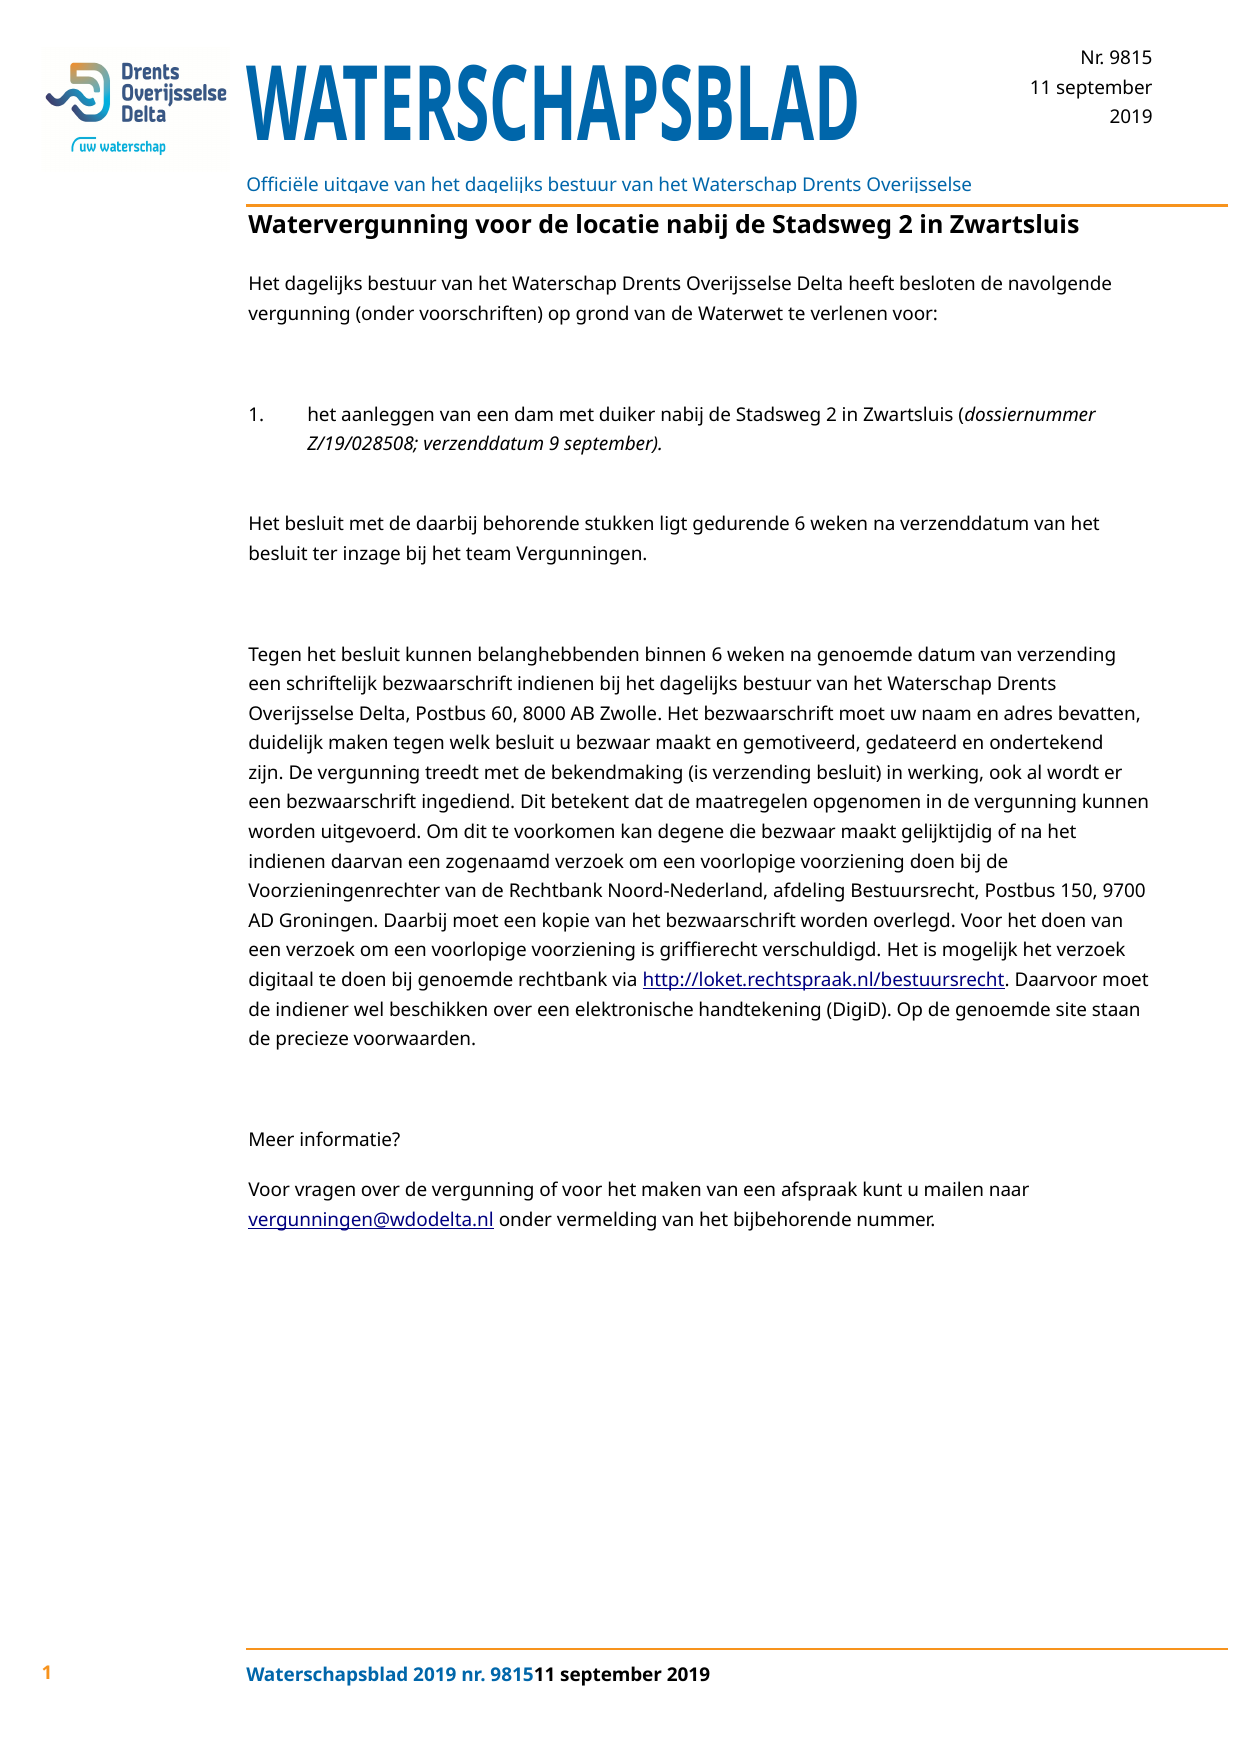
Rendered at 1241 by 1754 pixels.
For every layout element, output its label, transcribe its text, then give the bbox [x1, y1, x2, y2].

text Het dagelijks bestuur van het Waterschap Drents Overijsselse Delta heeft besloten de navolgende vergunning (onder voorschriften) op grond van de Waterwet te verlenen voor: [248, 270, 1152, 326]
list het aanleggen van een dam met duiker nabij de Stadsweg 2 in Zwartsluis (dossiernummer Z/19/028508; verzenddatum 9 september). [248, 401, 1152, 456]
text Tegen het besluit kunnen belanghebbenden binnen 6 weken na genoemde datum van verzending een schriftelijk bezwaarschrift indienen bij het dagelijks bestuur van het Waterschap Drents Overijsselse Delta, Postbus 60, 8000 AB Zwolle. Het bezwaarschrift moet uw naam en adres bevatten, duidelijk maken tegen welk besluit u bezwaar maakt en gemotiveerd, gedateerd en ondertekend zijn. De vergunning treedt met de bekendmaking (is verzending besluit) in werking, ook al wordt er een bezwaarschrift ingediend. Dit betekent dat de maatregelen opgenomen in de vergunning kunnen worden uitgevoerd. Om dit te voorkomen kan degene die bezwaar maakt gelijktijdig of na het indienen daarvan een zogenaamd verzoek om een voorlopige voorziening doen bij de Voorzieningenrechter van de Rechtbank Noord-Nederland, afdeling Bestuursrecht, Postbus 150, 9700 AD Groningen. Daarbij moet een kopie van het bezwaarschrift worden overlegd. Voor het doen van een verzoek om een voorlopige voorziening is griffierecht verschuldigd. Het is mogelijk het verzoek digitaal te doen bij genoemde rechtbank via http://loket.rechtspraak.nl/bestuursrecht. Daarvoor moet de indiener wel beschikken over een elektronische handtekening (DigiD). Op de genoemde site staan de precieze voorwaarden. [248, 641, 1152, 1051]
text Meer informatie? [248, 1126, 1152, 1152]
text Voor vragen over de vergunning of voor het maken van een afspraak kunt u mailen naar vergunningen@wdodelta.nl onder vermelding van het bijbehorende nummer. [248, 1177, 1152, 1232]
text Het besluit met de daarbij behorende stukken ligt gedurende 6 weken na verzenddatum van het besluit ter inzage bij het team Vergunningen. [248, 510, 1152, 566]
text Watervergunning voor de locatie nabij de Stadsweg 2 in Zwartsluis [248, 207, 1152, 241]
picture [41, 47, 231, 172]
